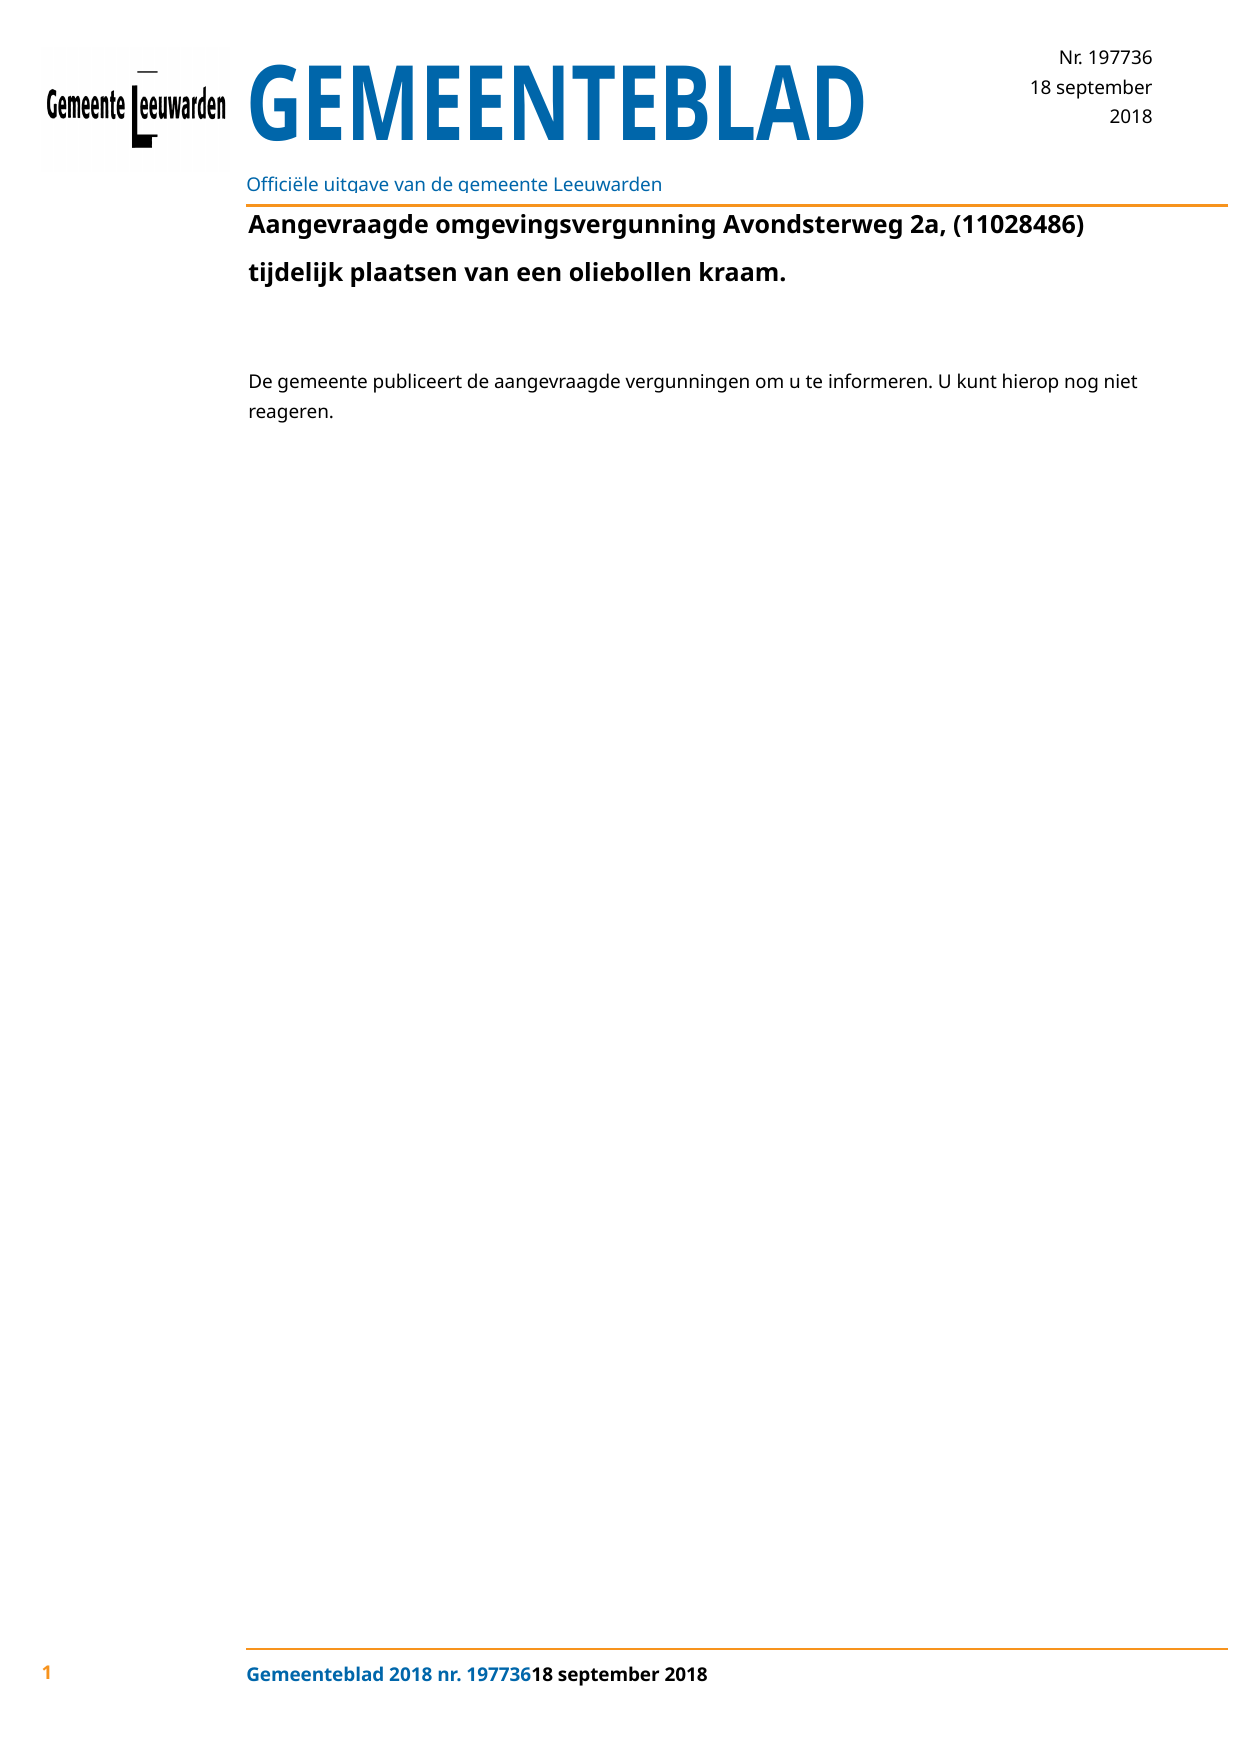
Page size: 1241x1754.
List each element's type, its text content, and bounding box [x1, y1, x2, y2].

picture [41, 47, 231, 172]
text De gemeente publiceert de aangevraagde vergunningen om u te informeren. U kunt hierop nog niet reageren. [248, 368, 1152, 424]
text Aangevraagde omgevingsvergunning Avondsterweg 2a, (11028486) tijdelijk plaatsen van een oliebollen kraam. [248, 207, 1152, 288]
